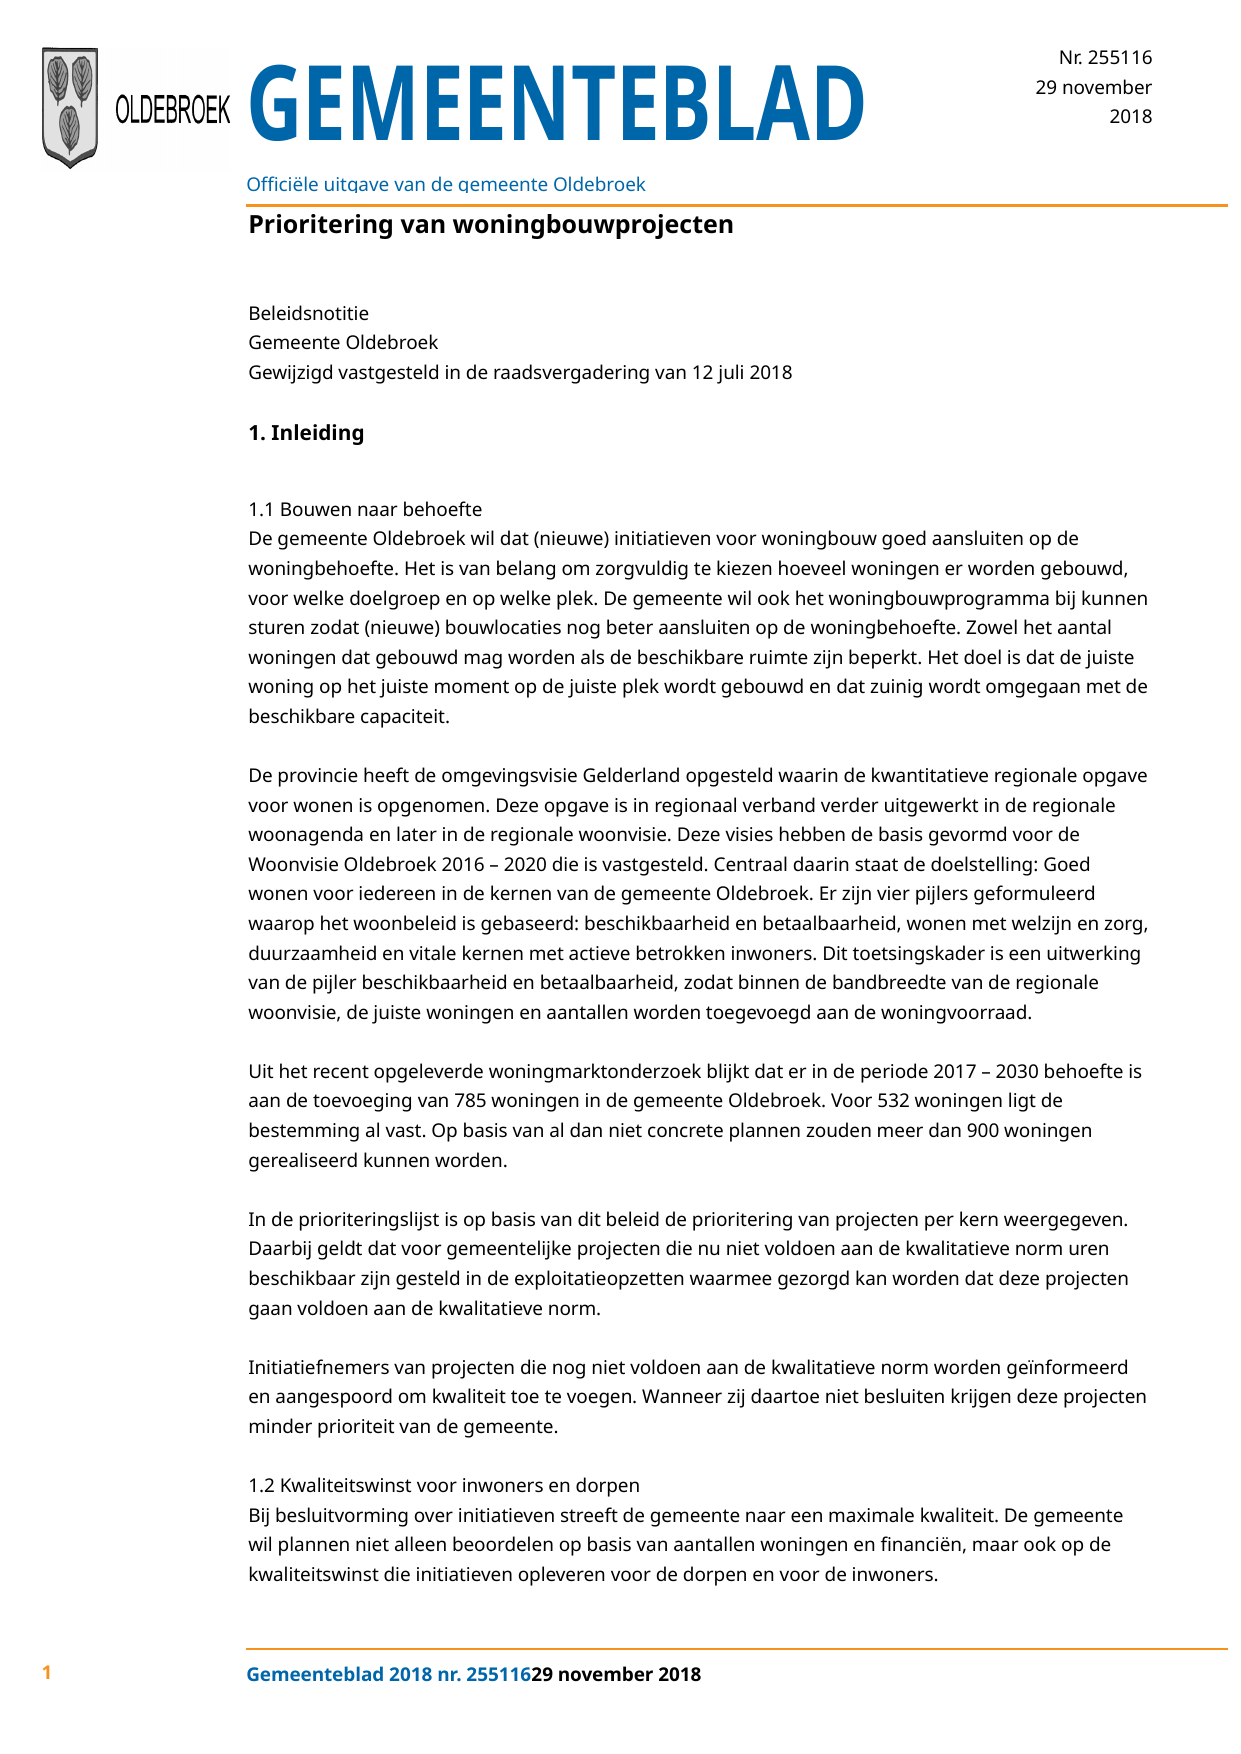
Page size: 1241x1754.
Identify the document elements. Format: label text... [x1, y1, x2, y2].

text Gemeente Oldebroek [248, 329, 1152, 355]
text Beleidsnotitie [248, 300, 1152, 326]
text Uit het recent opgeleverde woningmarktonderzoek blijkt dat er in de periode 2017 – 2030 behoefte is aan de toevoeging van 785 woningen in de gemeente Oldebroek. Voor 532 woningen ligt de bestemming al vast. Op basis van al dan niet concrete plannen zouden meer dan 900 woningen gerealiseerd kunnen worden. [248, 1058, 1152, 1172]
text De gemeente Oldebroek wil dat (nieuwe) initiatieven voor woningbouw goed aansluiten op de woningbehoefte. Het is van belang om zorgvuldig te kiezen hoeveel woningen er worden gebouwd, voor welke doelgroep en op welke plek. De gemeente wil ook het woningbouwprogramma bij kunnen sturen zodat (nieuwe) bouwlocaties nog beter aansluiten op de woningbehoefte. Zowel het aantal woningen dat gebouwd mag worden als de beschikbare ruimte zijn beperkt. Het doel is dat de juiste woning op het juiste moment op de juiste plek wordt gebouwd en dat zuinig wordt omgegaan met de beschikbare capaciteit. [248, 526, 1152, 729]
text 1. Inleiding [248, 418, 1152, 447]
picture [41, 47, 231, 172]
text De provincie heeft de omgevingsvisie Gelderland opgesteld waarin de kwantitatieve regionale opgave voor wonen is opgenomen. Deze opgave is in regionaal verband verder uitgewerkt in de regionale woonagenda en later in de regionale woonvisie. Deze visies hebben de basis gevormd voor de Woonvisie Oldebroek 2016 – 2020 die is vastgesteld. Centraal daarin staat de doelstelling: Goed wonen voor iedereen in de kernen van de gemeente Oldebroek. Er zijn vier pijlers geformuleerd waarop het woonbeleid is gebaseerd: beschikbaarheid en betaalbaarheid, wonen met welzijn en zorg, duurzaamheid en vitale kernen met actieve betrokken inwoners. Dit toetsingskader is een uitwerking van de pijler beschikbaarheid en betaalbaarheid, zodat binnen de bandbreedte van de regionale woonvisie, de juiste woningen en aantallen worden toegevoegd aan de woningvoorraad. [248, 762, 1152, 1024]
text Gewijzigd vastgesteld in de raadsvergadering van 12 juli 2018 [248, 359, 1152, 385]
text Bij besluitvorming over initiatieven streeft de gemeente naar een maximale kwaliteit. De gemeente wil plannen niet alleen beoordelen op basis van aantallen woningen en financiën, maar ook op de kwaliteitswinst die initiatieven opleveren voor de dorpen en voor de inwoners. [248, 1502, 1152, 1587]
text 1.1 Bouwen naar behoefte [248, 496, 1152, 522]
text Prioritering van woningbouwprojecten [248, 207, 1152, 241]
text In de prioriteringslijst is op basis van dit beleid de prioritering van projecten per kern weergegeven. Daarbij geldt dat voor gemeentelijke projecten die nu niet voldoen aan de kwalitatieve norm uren beschikbaar zijn gesteld in de exploitatieopzetten waarmee gezorgd kan worden dat deze projecten gaan voldoen aan de kwalitatieve norm. [248, 1206, 1152, 1320]
text Initiatiefnemers van projecten die nog niet voldoen aan de kwalitatieve norm worden geïnformeerd en aangespoord om kwaliteit toe te voegen. Wanneer zij daartoe niet besluiten krijgen deze projecten minder prioriteit van de gemeente. [248, 1354, 1152, 1439]
text 1.2 Kwaliteitswinst voor inwoners en dorpen [248, 1472, 1152, 1498]
